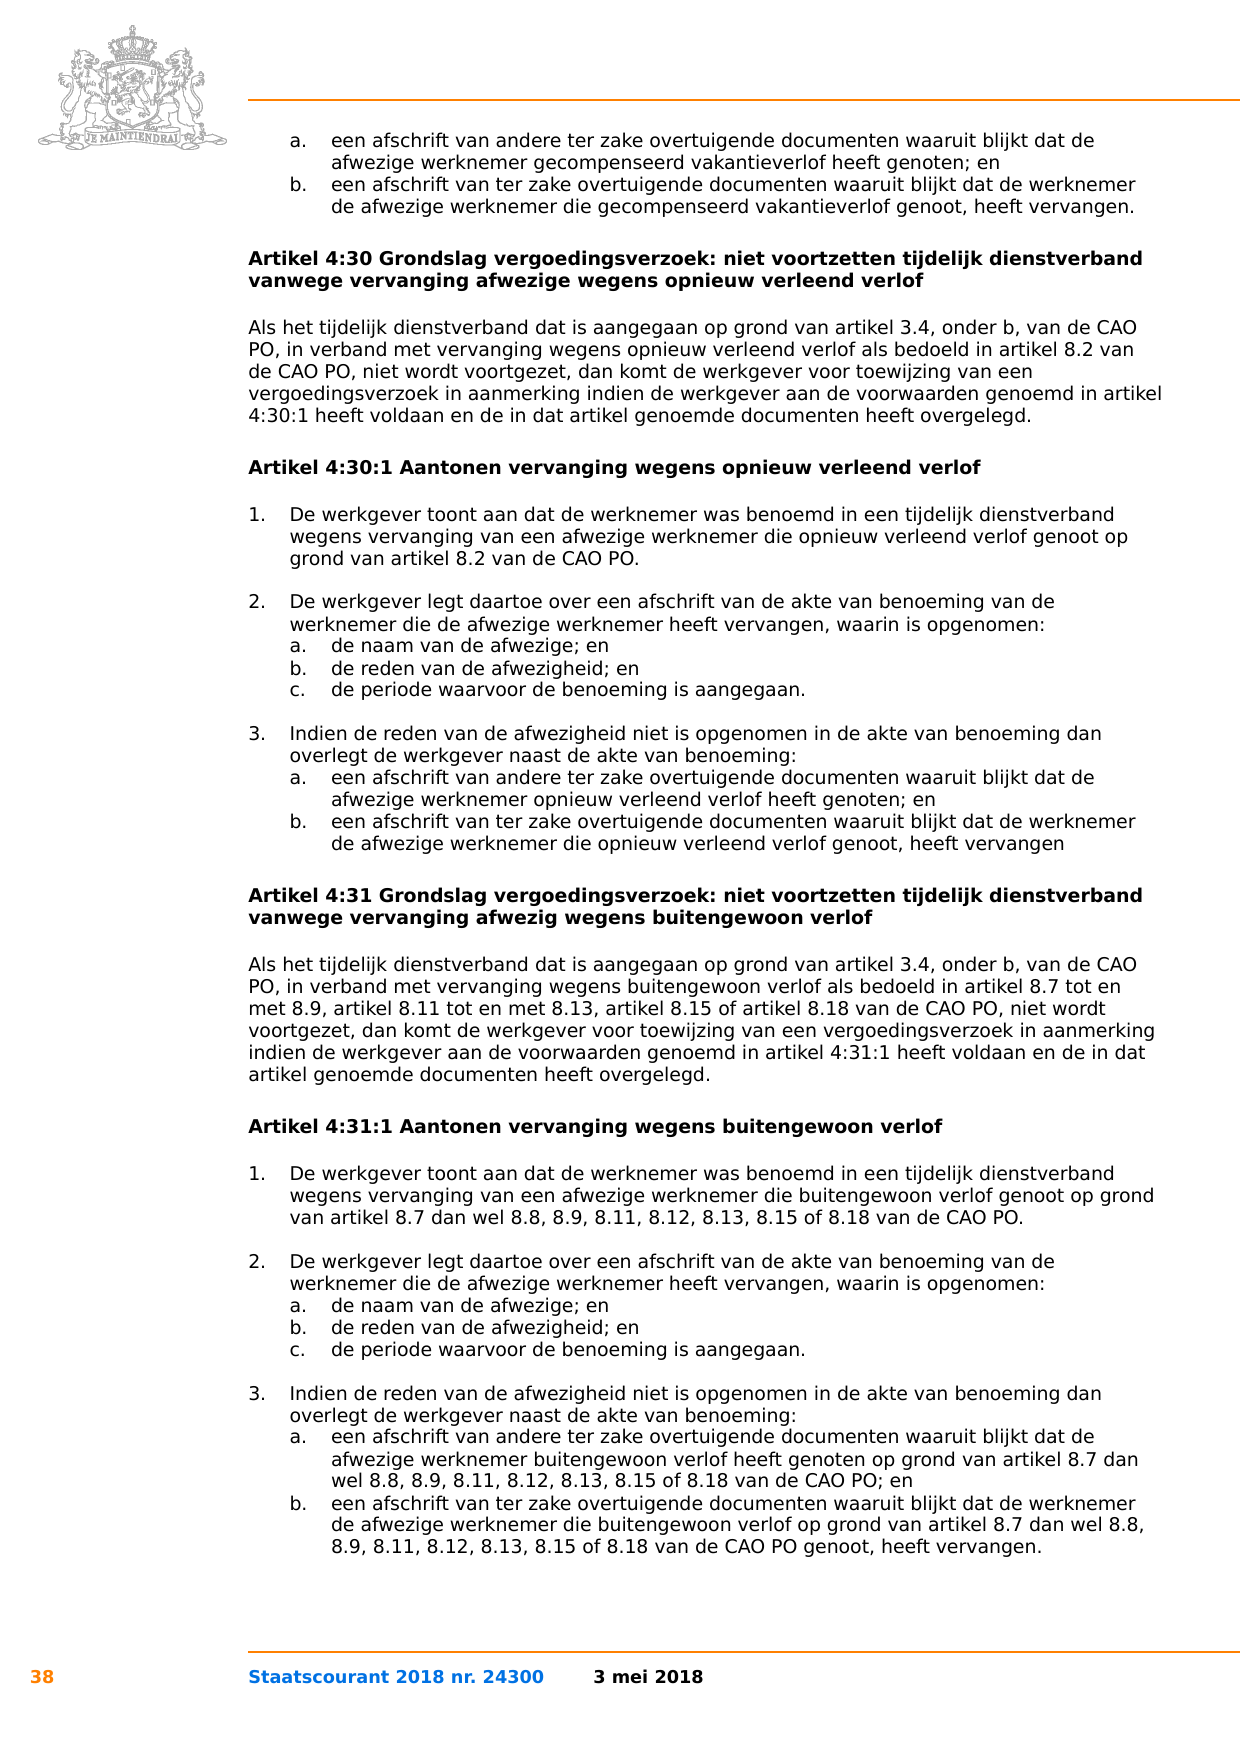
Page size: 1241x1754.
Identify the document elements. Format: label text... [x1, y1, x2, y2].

text 3. Indien de reden van de afwezigheid niet is opgenomen in de akte van benoeming dan overlegt de werkgever naast de akte van benoeming: [248, 1382, 1163, 1426]
text a. de naam van de afwezige; en [289, 635, 1163, 657]
text b. de reden van de afwezigheid; en [289, 1317, 1163, 1339]
text 2. De werkgever legt daartoe over een afschrift van de akte van benoeming van de werknemer die de afwezige werknemer heeft vervangen, waarin is opgenomen: [248, 1251, 1163, 1295]
text Als het tijdelijk dienstverband dat is aangegaan op grond van artikel 3.4, onder b, van de CAO PO, in verband met vervanging wegens opnieuw verleend verlof als bedoeld in artikel 8.2 van de CAO PO, niet wordt voortgezet, dan komt de werkgever voor toewijzing van een vergoedingsverzoek in aanmerking indien de werkgever aan de voorwaarden genoemd in artikel 4:30:1 heeft voldaan en de in dat artikel genoemde documenten heeft overgelegd. [248, 317, 1163, 427]
picture [38, 25, 227, 150]
subtitle Artikel 4:31:1 Aantonen vervanging wegens buitengewoon verlof [248, 1116, 1163, 1138]
text b. een afschrift van ter zake overtuigende documenten waaruit blijkt dat de werknemer de afwezige werknemer die buitengewoon verlof op grond van artikel 8.7 dan wel 8.8, 8.9, 8.11, 8.12, 8.13, 8.15 of 8.18 van de CAO PO genoot, heeft vervangen. [289, 1492, 1163, 1558]
text 3. Indien de reden van de afwezigheid niet is opgenomen in de akte van benoeming dan overlegt de werkgever naast de akte van benoeming: [248, 723, 1163, 767]
text a. een afschrift van andere ter zake overtuigende documenten waaruit blijkt dat de afwezige werknemer gecompenseerd vakantieverlof heeft genoten; en [289, 130, 1163, 174]
subtitle Artikel 4:30 Grondslag vergoedingsverzoek: niet voortzetten tijdelijk dienstverband vanwege vervanging afwezige wegens opnieuw verleend verlof [248, 248, 1163, 292]
text b. de reden van de afwezigheid; en [289, 657, 1163, 679]
text 1. De werkgever toont aan dat de werknemer was benoemd in een tijdelijk dienstverband wegens vervanging van een afwezige werknemer die buitengewoon verlof genoot op grond van artikel 8.7 dan wel 8.8, 8.9, 8.11, 8.12, 8.13, 8.15 of 8.18 van de CAO PO. [248, 1163, 1163, 1229]
text c. de periode waarvoor de benoeming is aangegaan. [289, 1339, 1163, 1361]
text 1. De werkgever toont aan dat de werknemer was benoemd in een tijdelijk dienstverband wegens vervanging van een afwezige werknemer die opnieuw verleend verlof genoot op grond van artikel 8.2 van de CAO PO. [248, 504, 1163, 569]
text b. een afschrift van ter zake overtuigende documenten waaruit blijkt dat de werknemer de afwezige werknemer die gecompenseerd vakantieverlof genoot, heeft vervangen. [289, 174, 1163, 218]
text b. een afschrift van ter zake overtuigende documenten waaruit blijkt dat de werknemer de afwezige werknemer die opnieuw verleend verlof genoot, heeft vervangen [289, 811, 1163, 855]
text a. de naam van de afwezige; en [289, 1295, 1163, 1317]
text c. de periode waarvoor de benoeming is aangegaan. [289, 679, 1163, 701]
text a. een afschrift van andere ter zake overtuigende documenten waaruit blijkt dat de afwezige werknemer opnieuw verleend verlof heeft genoten; en [289, 767, 1163, 811]
text Als het tijdelijk dienstverband dat is aangegaan op grond van artikel 3.4, onder b, van de CAO PO, in verband met vervanging wegens buitengewoon verlof als bedoeld in artikel 8.7 tot en met 8.9, artikel 8.11 tot en met 8.13, artikel 8.15 of artikel 8.18 van de CAO PO, niet wordt voortgezet, dan komt de werkgever voor toewijzing van een vergoedingsverzoek in aanmerking indien de werkgever aan de voorwaarden genoemd in artikel 4:31:1 heeft voldaan en de in dat artikel genoemde documenten heeft overgelegd. [248, 954, 1163, 1086]
text a. een afschrift van andere ter zake overtuigende documenten waaruit blijkt dat de afwezige werknemer buitengewoon verlof heeft genoten op grond van artikel 8.7 dan wel 8.8, 8.9, 8.11, 8.12, 8.13, 8.15 of 8.18 van de CAO PO; en [289, 1426, 1163, 1492]
subtitle Artikel 4:31 Grondslag vergoedingsverzoek: niet voortzetten tijdelijk dienstverband vanwege vervanging afwezig wegens buitengewoon verlof [248, 885, 1163, 929]
subtitle Artikel 4:30:1 Aantonen vervanging wegens opnieuw verleend verlof [248, 457, 1163, 479]
text 2. De werkgever legt daartoe over een afschrift van de akte van benoeming van de werknemer die de afwezige werknemer heeft vervangen, waarin is opgenomen: [248, 591, 1163, 635]
